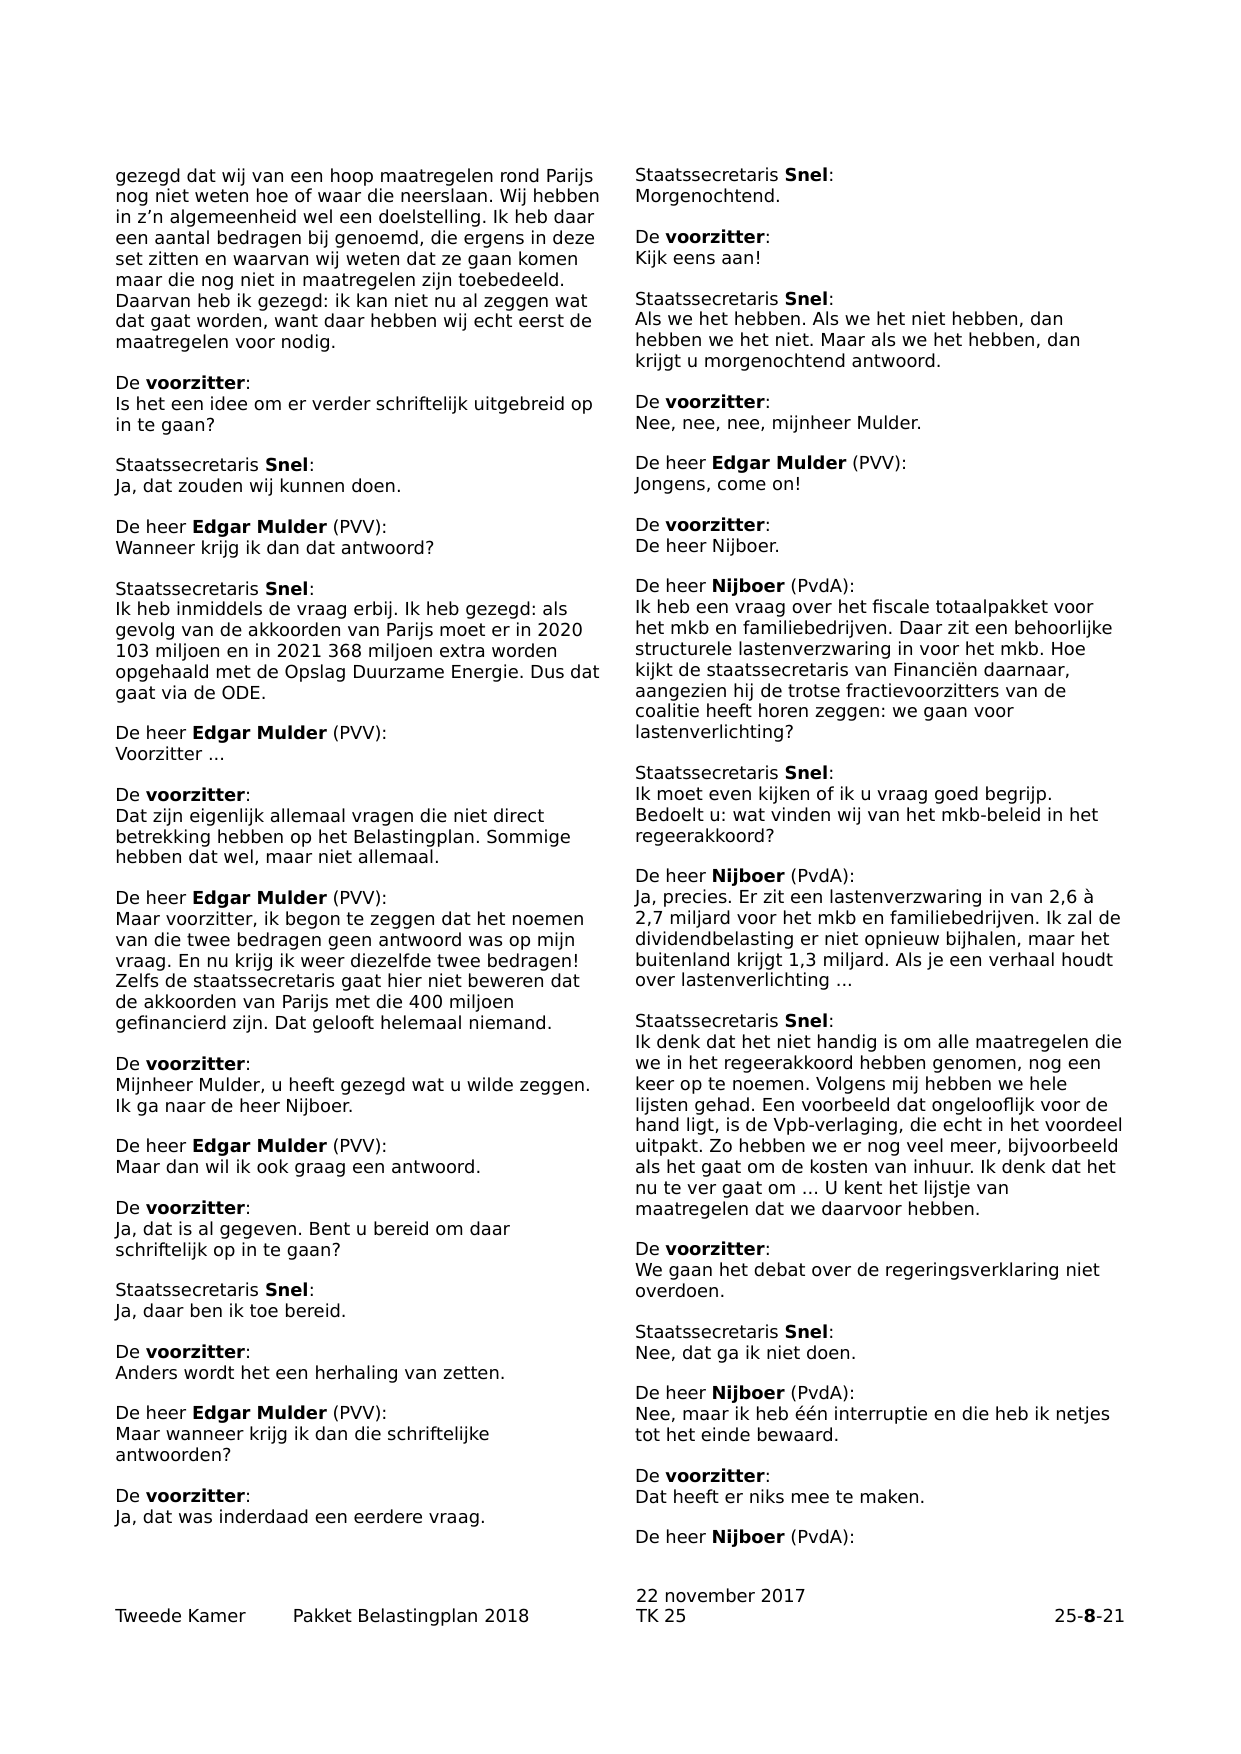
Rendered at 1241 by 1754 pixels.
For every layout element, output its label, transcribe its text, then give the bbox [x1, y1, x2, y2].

text Jongens, come on! [635, 474, 1125, 495]
text Voorzitter ... [115, 744, 605, 765]
text Staatssecretaris Snel: [635, 1011, 1125, 1032]
text Ik heb inmiddels de vraag erbij. Ik heb gezegd: als gevolg van de akkoorden van Parijs moet er in 2020 103 miljoen en in 2021 368 miljoen extra worden opgehaald met de Opslag Duurzame Energie. Dus dat gaat via de ODE. [115, 599, 605, 703]
text De voorzitter: [635, 392, 1125, 412]
text De heer Nijboer (PvdA): [635, 1383, 1125, 1404]
text Maar dan wil ik ook graag een antwoord. [115, 1157, 605, 1178]
text Wanneer krijg ik dan dat antwoord? [115, 537, 605, 558]
text Kijk eens aan! [635, 248, 1125, 268]
text De voorzitter: [115, 1198, 605, 1218]
text Ik denk dat het niet handig is om alle maatregelen die we in het regeerakkoord hebben genomen, nog een keer op te noemen. Volgens mij hebben we hele lijsten gehad. Een voorbeeld dat ongelooflijk voor de hand ligt, is de Vpb-verlaging, die echt in het voordeel uitpakt. Zo hebben we er nog veel meer, bijvoorbeeld als het gaat om de kosten van inhuur. Ik denk dat het nu te ver gaat om ... U kent het lijstje van maatregelen dat we daarvoor hebben. [635, 1032, 1125, 1219]
text De voorzitter: [635, 515, 1125, 536]
text De heer Edgar Mulder (PVV): [115, 888, 605, 909]
text De heer Nijboer. [635, 536, 1125, 556]
text De heer Nijboer (PvdA): [635, 1527, 1125, 1548]
text Ik moet even kijken of ik u vraag goed begrijp. Bedoelt u: wat vinden wij van het mkb-beleid in het regeerakkoord? [635, 784, 1125, 846]
text De voorzitter: [115, 1342, 605, 1362]
text Ja, precies. Er zit een lastenverzwaring in van 2,6 à 2,7 miljard voor het mkb en familiebedrijven. Ik zal de dividendbelasting er niet opnieuw bijhalen, maar het buitenland krijgt 1,3 miljard. Als je een verhaal houdt over lastenverlichting ... [635, 887, 1125, 991]
text De voorzitter: [635, 227, 1125, 248]
text Ja, dat is al gegeven. Bent u bereid om daar schriftelijk op in te gaan? [115, 1218, 605, 1260]
text Staatssecretaris Snel: [635, 763, 1125, 784]
text De voorzitter: [635, 1239, 1125, 1260]
text De heer Edgar Mulder (PVV): [115, 1136, 605, 1157]
text De heer Edgar Mulder (PVV): [635, 453, 1125, 474]
text Staatssecretaris Snel: [635, 288, 1125, 309]
text Nee, nee, nee, mijnheer Mulder. [635, 412, 1125, 433]
text Staatssecretaris Snel: [115, 455, 605, 476]
text De heer Edgar Mulder (PVV): [115, 1403, 605, 1424]
text gezegd dat wij van een hoop maatregelen rond Parijs nog niet weten hoe of waar die neerslaan. Wij hebben in z’n algemeenheid wel een doelstelling. Ik heb daar een aantal bedragen bij genoemd, die ergens in deze set zitten en waarvan wij weten dat ze gaan komen maar die nog niet in maatregelen zijn toebedeeld. Daarvan heb ik gezegd: ik kan niet nu al zeggen wat dat gaat worden, want daar hebben wij echt eerst de maatregelen voor nodig. [115, 165, 605, 353]
text Nee, maar ik heb één interruptie en die heb ik netjes tot het einde bewaard. [635, 1404, 1125, 1446]
text Ja, daar ben ik toe bereid. [115, 1301, 605, 1322]
text Ik heb een vraag over het fiscale totaalpakket voor het mkb en familiebedrijven. Daar zit een behoorlijke structurele lastenverzwaring in voor het mkb. Hoe kijkt de staatssecretaris van Financiën daarnaar, aangezien hij de trotse fractievoorzitters van de coalitie heeft horen zeggen: we gaan voor lastenverlichting? [635, 597, 1125, 743]
text De voorzitter: [115, 785, 605, 806]
text Morgenochtend. [635, 186, 1125, 207]
text De voorzitter: [635, 1466, 1125, 1486]
text Ja, dat zouden wij kunnen doen. [115, 476, 605, 497]
text Ja, dat was inderdaad een eerdere vraag. [115, 1506, 605, 1527]
text Anders wordt het een herhaling van zetten. [115, 1362, 605, 1383]
text De voorzitter: [115, 1054, 605, 1074]
text De heer Edgar Mulder (PVV): [115, 723, 605, 744]
text De heer Edgar Mulder (PVV): [115, 517, 605, 537]
text De heer Nijboer (PvdA): [635, 866, 1125, 887]
text Nee, dat ga ik niet doen. [635, 1342, 1125, 1363]
text Staatssecretaris Snel: [635, 1322, 1125, 1342]
text Staatssecretaris Snel: [115, 578, 605, 599]
text De voorzitter: [115, 1486, 605, 1506]
text We gaan het debat over de regeringsverklaring niet overdoen. [635, 1260, 1125, 1302]
text Is het een idee om er verder schriftelijk uitgebreid op in te gaan? [115, 393, 605, 435]
text Staatssecretaris Snel: [635, 165, 1125, 186]
text Maar voorzitter, ik begon te zeggen dat het noemen van die twee bedragen geen antwoord was op mijn vraag. En nu krijg ik weer diezelfde twee bedragen! Zelfs de staatssecretaris gaat hier niet beweren dat de akkoorden van Parijs met die 400 miljoen gefinancierd zijn. Dat gelooft helemaal niemand. [115, 909, 605, 1034]
text De heer Nijboer (PvdA): [635, 576, 1125, 597]
text Staatssecretaris Snel: [115, 1280, 605, 1301]
text Dat heeft er niks mee te maken. [635, 1486, 1125, 1507]
text Als we het hebben. Als we het niet hebben, dan hebben we het niet. Maar als we het hebben, dan krijgt u morgenochtend antwoord. [635, 309, 1125, 372]
text Dat zijn eigenlijk allemaal vragen die niet direct betrekking hebben op het Belastingplan. Sommige hebben dat wel, maar niet allemaal. [115, 806, 605, 868]
text Mijnheer Mulder, u heeft gezegd wat u wilde zeggen. Ik ga naar de heer Nijboer. [115, 1074, 605, 1116]
text De voorzitter: [115, 373, 605, 393]
text Maar wanneer krijg ik dan die schriftelijke antwoorden? [115, 1424, 605, 1466]
